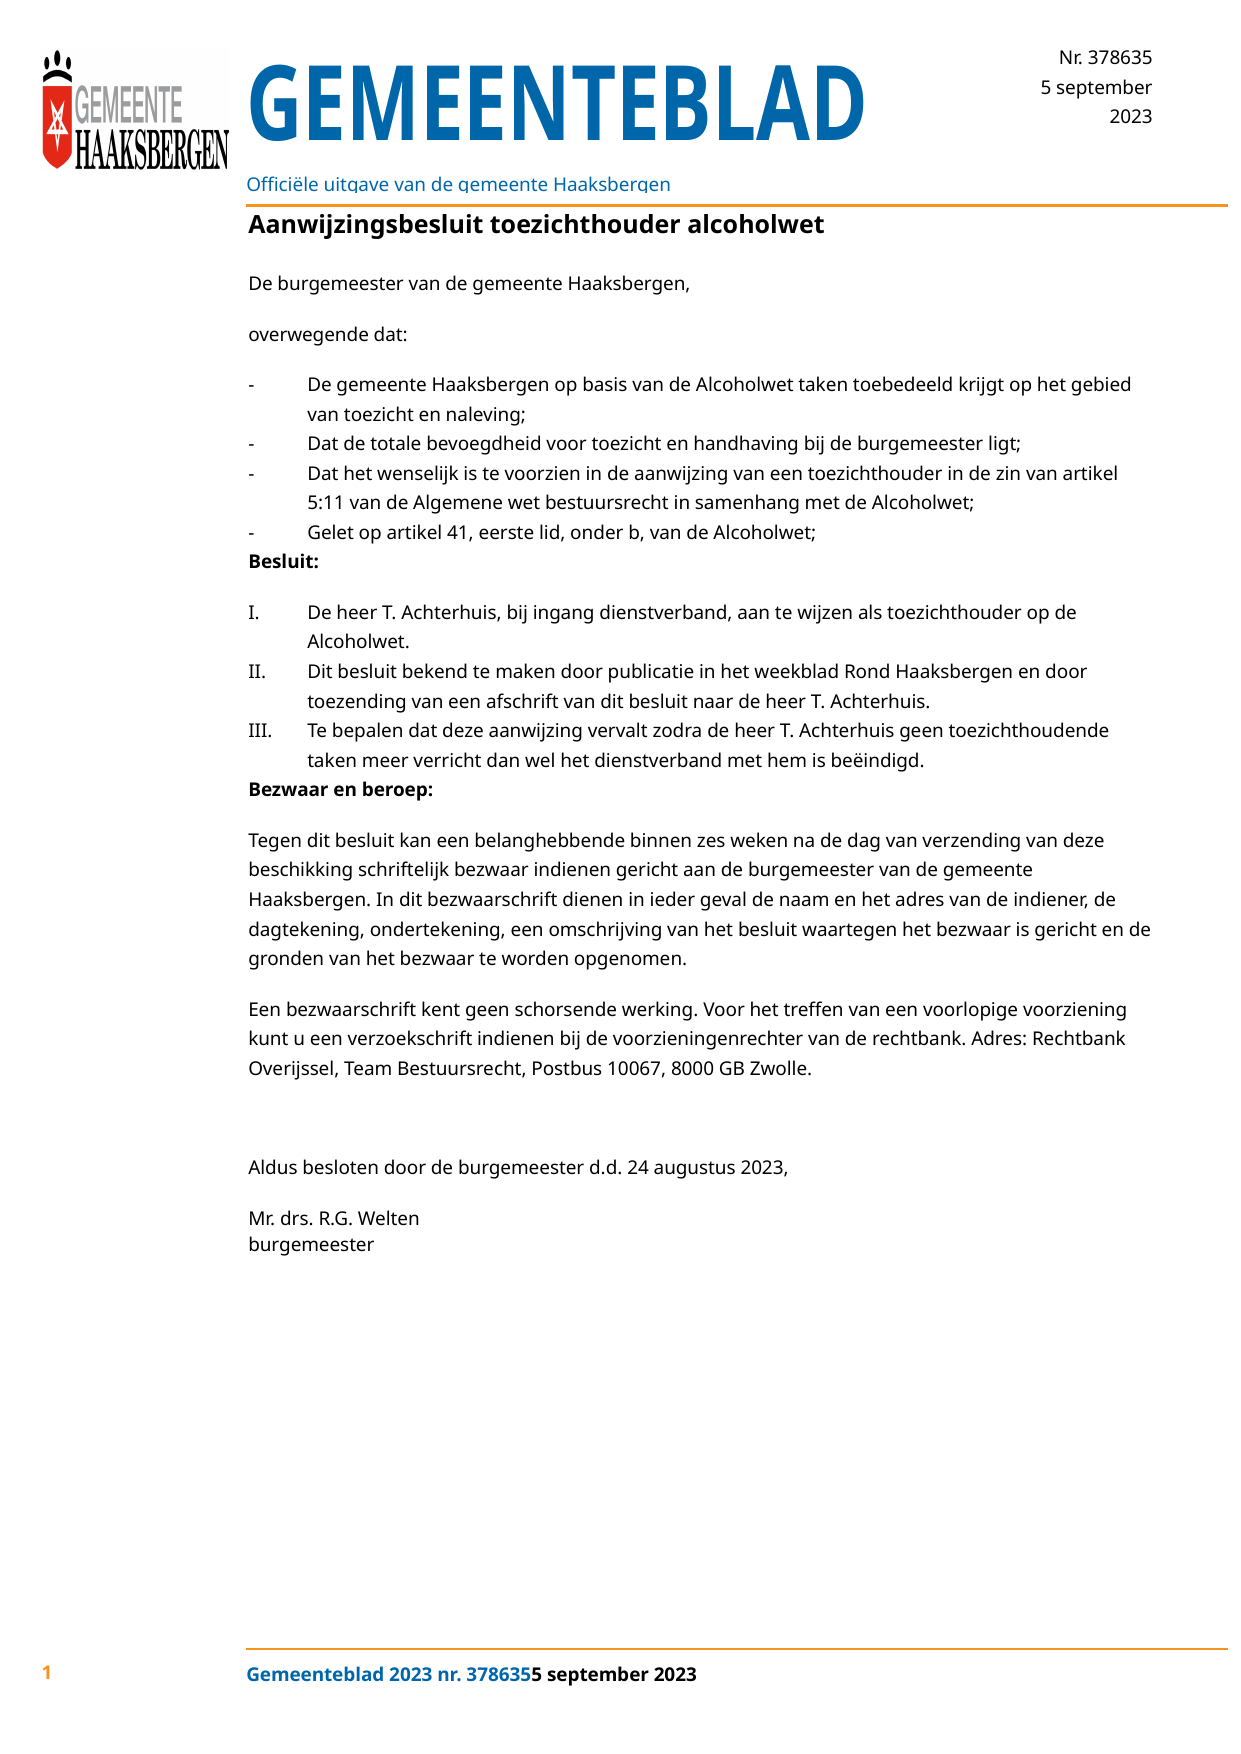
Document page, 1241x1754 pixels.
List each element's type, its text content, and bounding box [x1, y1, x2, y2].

text burgemeester [248, 1231, 1152, 1257]
text De burgemeester van de gemeente Haaksbergen, [248, 270, 1152, 296]
list Dit besluit bekend te maken door publicatie in het weekblad Rond Haaksbergen en door toezending van een afschrift van dit besluit naar de heer T. Achterhuis. [248, 658, 1152, 713]
text Aanwijzingsbesluit toezichthouder alcoholwet [248, 207, 1152, 241]
text Bezwaar en beroep: [248, 777, 1152, 802]
list De heer T. Achterhuis, bij ingang dienstverband, aan te wijzen als toezichthouder op de Alcoholwet. [248, 599, 1152, 654]
text overwegende dat: [248, 321, 1152, 346]
text Besluit: [248, 549, 1152, 574]
text Aldus besloten door de burgemeester d.d. 24 augustus 2023, [248, 1154, 1152, 1180]
text Een bezwaarschrift kent geen schorsende werking. Voor het treffen van een voorlopige voorziening kunt u een verzoekschrift indienen bij de voorzieningenrechter van de rechtbank. Adres: Rechtbank Overijssel, Team Bestuursrecht, Postbus 10067, 8000 GB Zwolle. [248, 996, 1152, 1081]
list Gelet op artikel 41, eerste lid, onder b, van de Alcoholwet; [248, 519, 1152, 545]
list Te bepalen dat deze aanwijzing vervalt zodra de heer T. Achterhuis geen toezichthoudende taken meer verricht dan wel het dienstverband met hem is beëindigd. [248, 717, 1152, 773]
picture [41, 47, 231, 172]
list Dat de totale bevoegdheid voor toezicht en handhaving bij de burgemeester ligt; [248, 430, 1152, 456]
list De gemeente Haaksbergen op basis van de Alcoholwet taken toebedeeld krijgt op het gebied van toezicht en naleving; [248, 371, 1152, 426]
list Dat het wenselijk is te voorzien in de aanwijzing van een toezichthouder in de zin van artikel 5:11 van de Algemene wet bestuursrecht in samenhang met de Alcoholwet; [248, 460, 1152, 515]
text Mr. drs. R.G. Welten [248, 1206, 1152, 1231]
text Tegen dit besluit kan een belanghebbende binnen zes weken na de dag van verzending van deze beschikking schriftelijk bezwaar indienen gericht aan de burgemeester van de gemeente Haaksbergen. In dit bezwaarschrift dienen in ieder geval de naam en het adres van de indiener, de dagtekening, ondertekening, een omschrijving van het besluit waartegen het bezwaar is gericht en de gronden van het bezwaar te worden opgenomen. [248, 827, 1152, 971]
